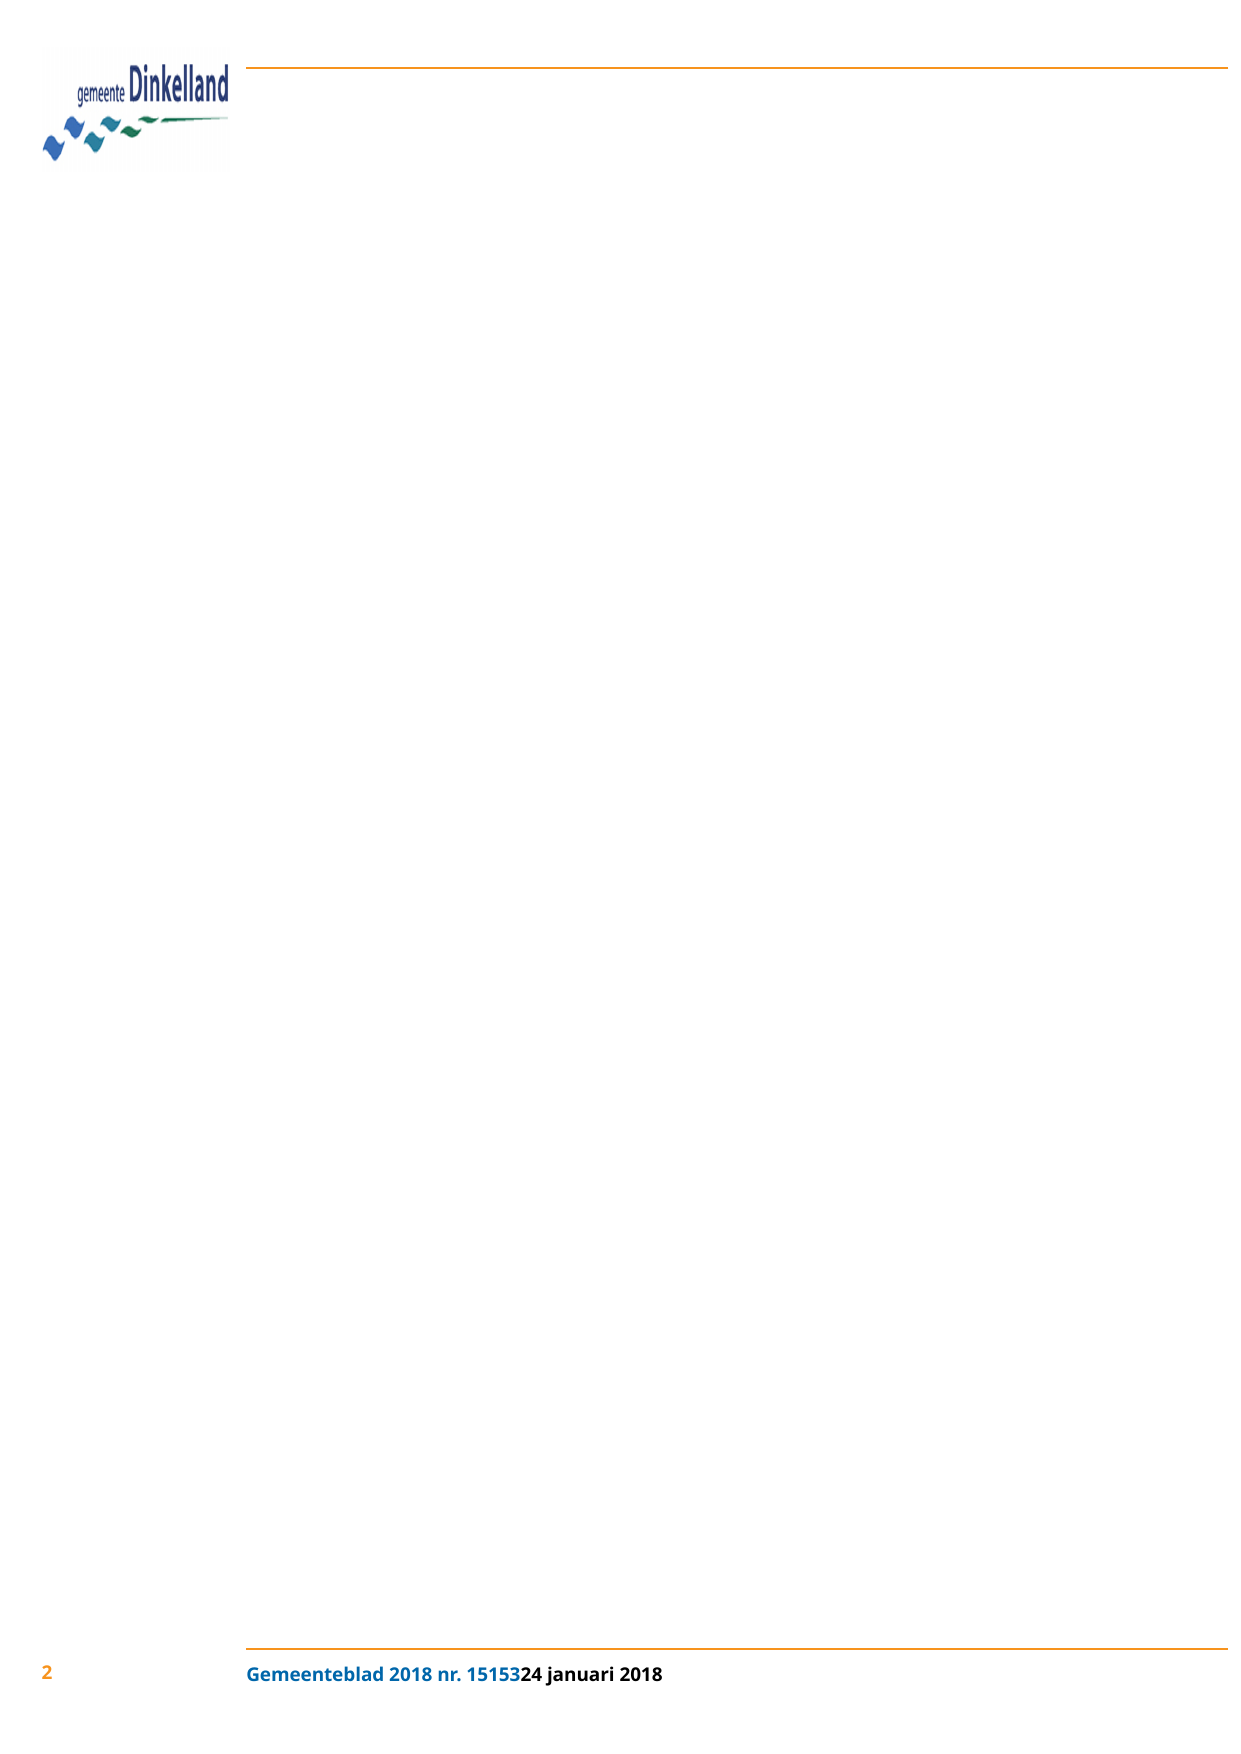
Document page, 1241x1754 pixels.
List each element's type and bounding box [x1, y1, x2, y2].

picture [41, 47, 231, 172]
